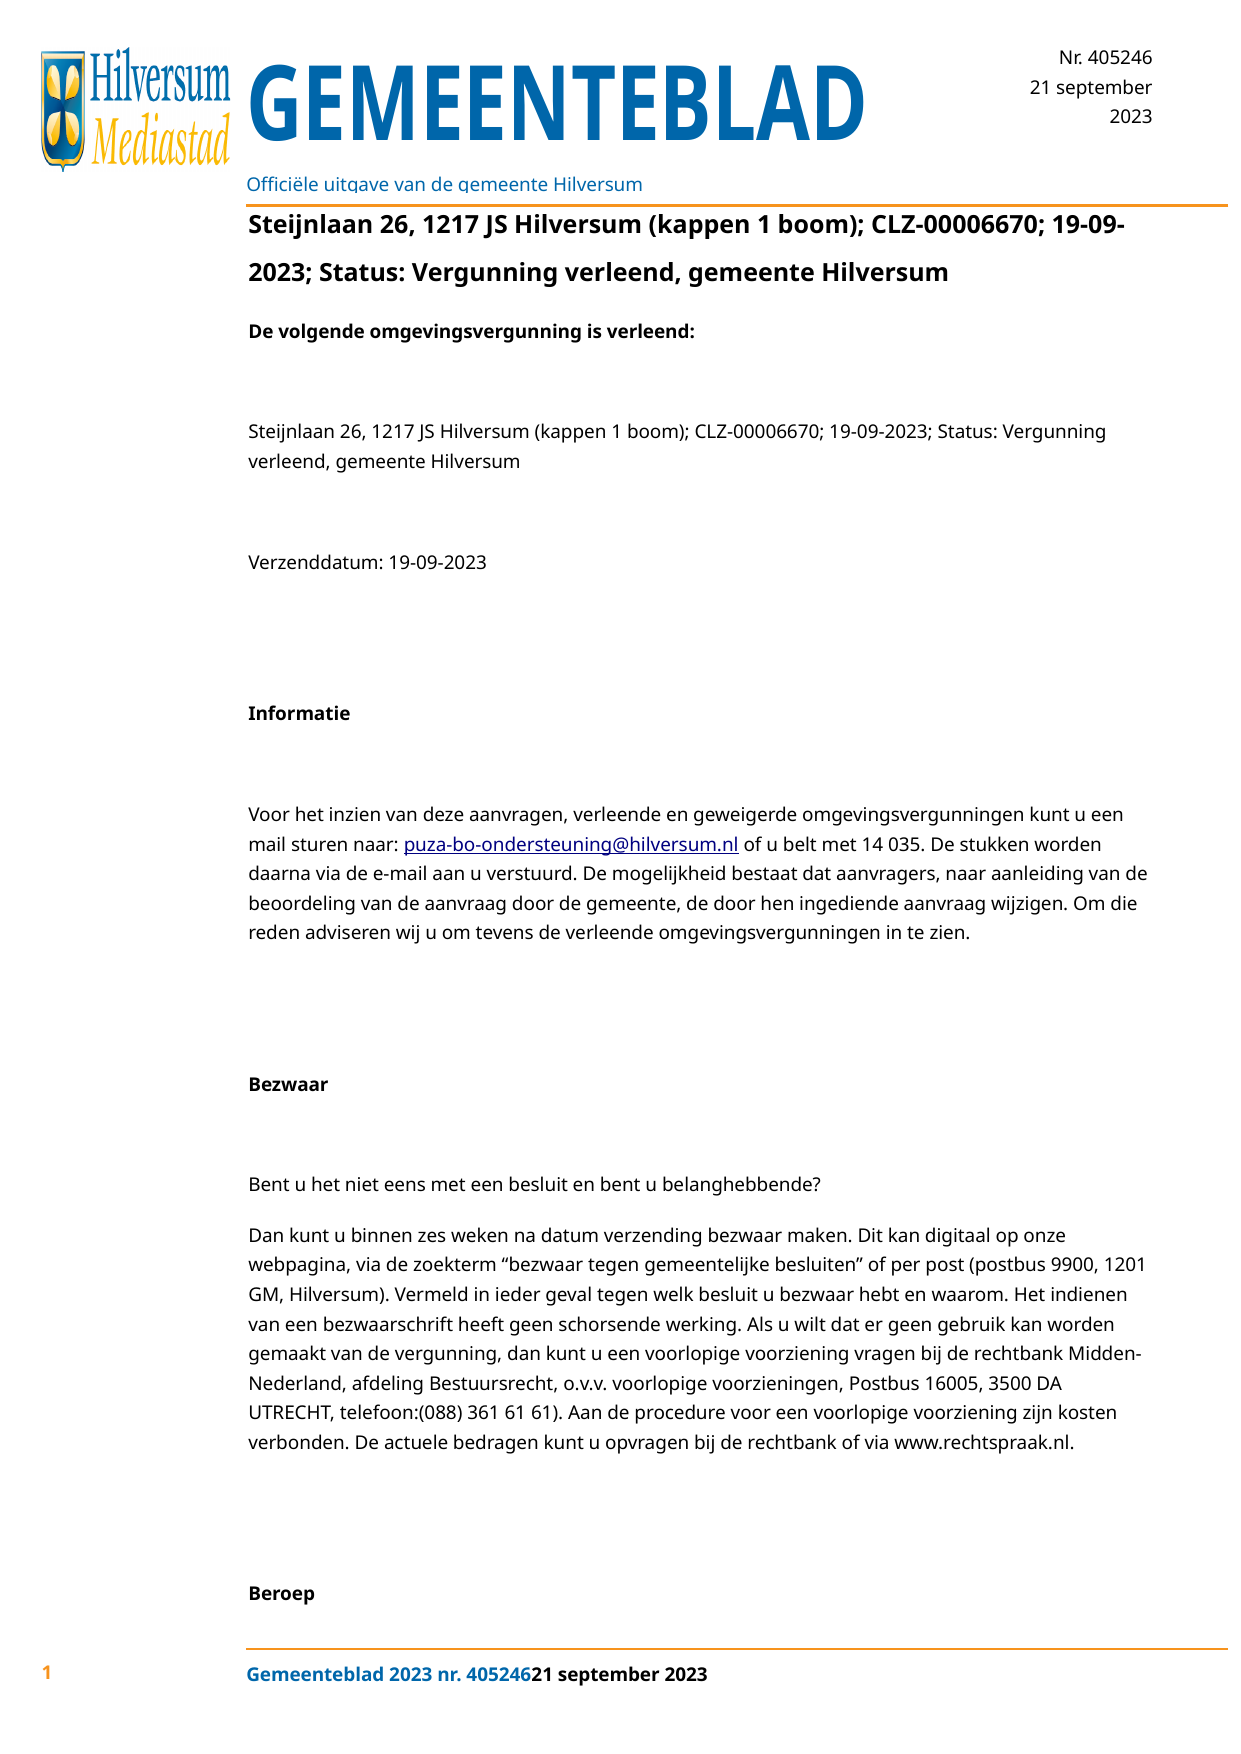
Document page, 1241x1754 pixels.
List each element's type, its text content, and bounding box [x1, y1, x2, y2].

text Bezwaar [248, 1071, 1152, 1097]
text Beroep [248, 1580, 1152, 1606]
picture [41, 47, 231, 172]
text Informatie [248, 700, 1152, 726]
text Dan kunt u binnen zes weken na datum verzending bezwaar maken. Dit kan digitaal op onze webpagina, via de zoekterm “bezwaar tegen gemeentelijke besluiten” of per post (postbus 9900, 1201 GM, Hilversum). Vermeld in ieder geval tegen welk besluit u bezwaar hebt en waarom. Het indienen van een bezwaarschrift heeft geen schorsende werking. Als u wilt dat er geen gebruik kan worden gemaakt van de vergunning, dan kunt u een voorlopige voorziening vragen bij de rechtbank Midden-Nederland, afdeling Bestuursrecht, o.v.v. voorlopige voorzieningen, Postbus 16005, 3500 DA UTRECHT, telefoon:(088) 361 61 61). Aan de procedure voor een voorlopige voorziening zijn kosten verbonden. De actuele bedragen kunt u opvragen bij de rechtbank of via www.rechtspraak.nl. [248, 1222, 1152, 1455]
text Verzenddatum: 19-09-2023 [248, 549, 1152, 575]
text Voor het inzien van deze aanvragen, verleende en geweigerde omgevingsvergunningen kunt u een mail sturen naar: puza-bo-ondersteuning@hilversum.nl of u belt met 14 035. De stukken worden daarna via de e-mail aan u verstuurd. De mogelijkheid bestaat dat aanvragers, naar aanleiding van de beoordeling van de aanvraag door de gemeente, de door hen ingediende aanvraag wijzigen. Om die reden adviseren wij u om tevens de verleende omgevingsvergunningen in te zien. [248, 801, 1152, 945]
text Bent u het niet eens met een besluit en bent u belanghebbende? [248, 1172, 1152, 1197]
text Steijnlaan 26, 1217 JS Hilversum (kappen 1 boom); CLZ-00006670; 19-09-2023; Status: Vergunning verleend, gemeente Hilversum [248, 419, 1152, 474]
text De volgende omgevingsvergunning is verleend: [248, 318, 1152, 344]
text Steijnlaan 26, 1217 JS Hilversum (kappen 1 boom); CLZ-00006670; 19-09-2023; Status: Vergunning verleend, gemeente Hilversum [248, 207, 1152, 288]
